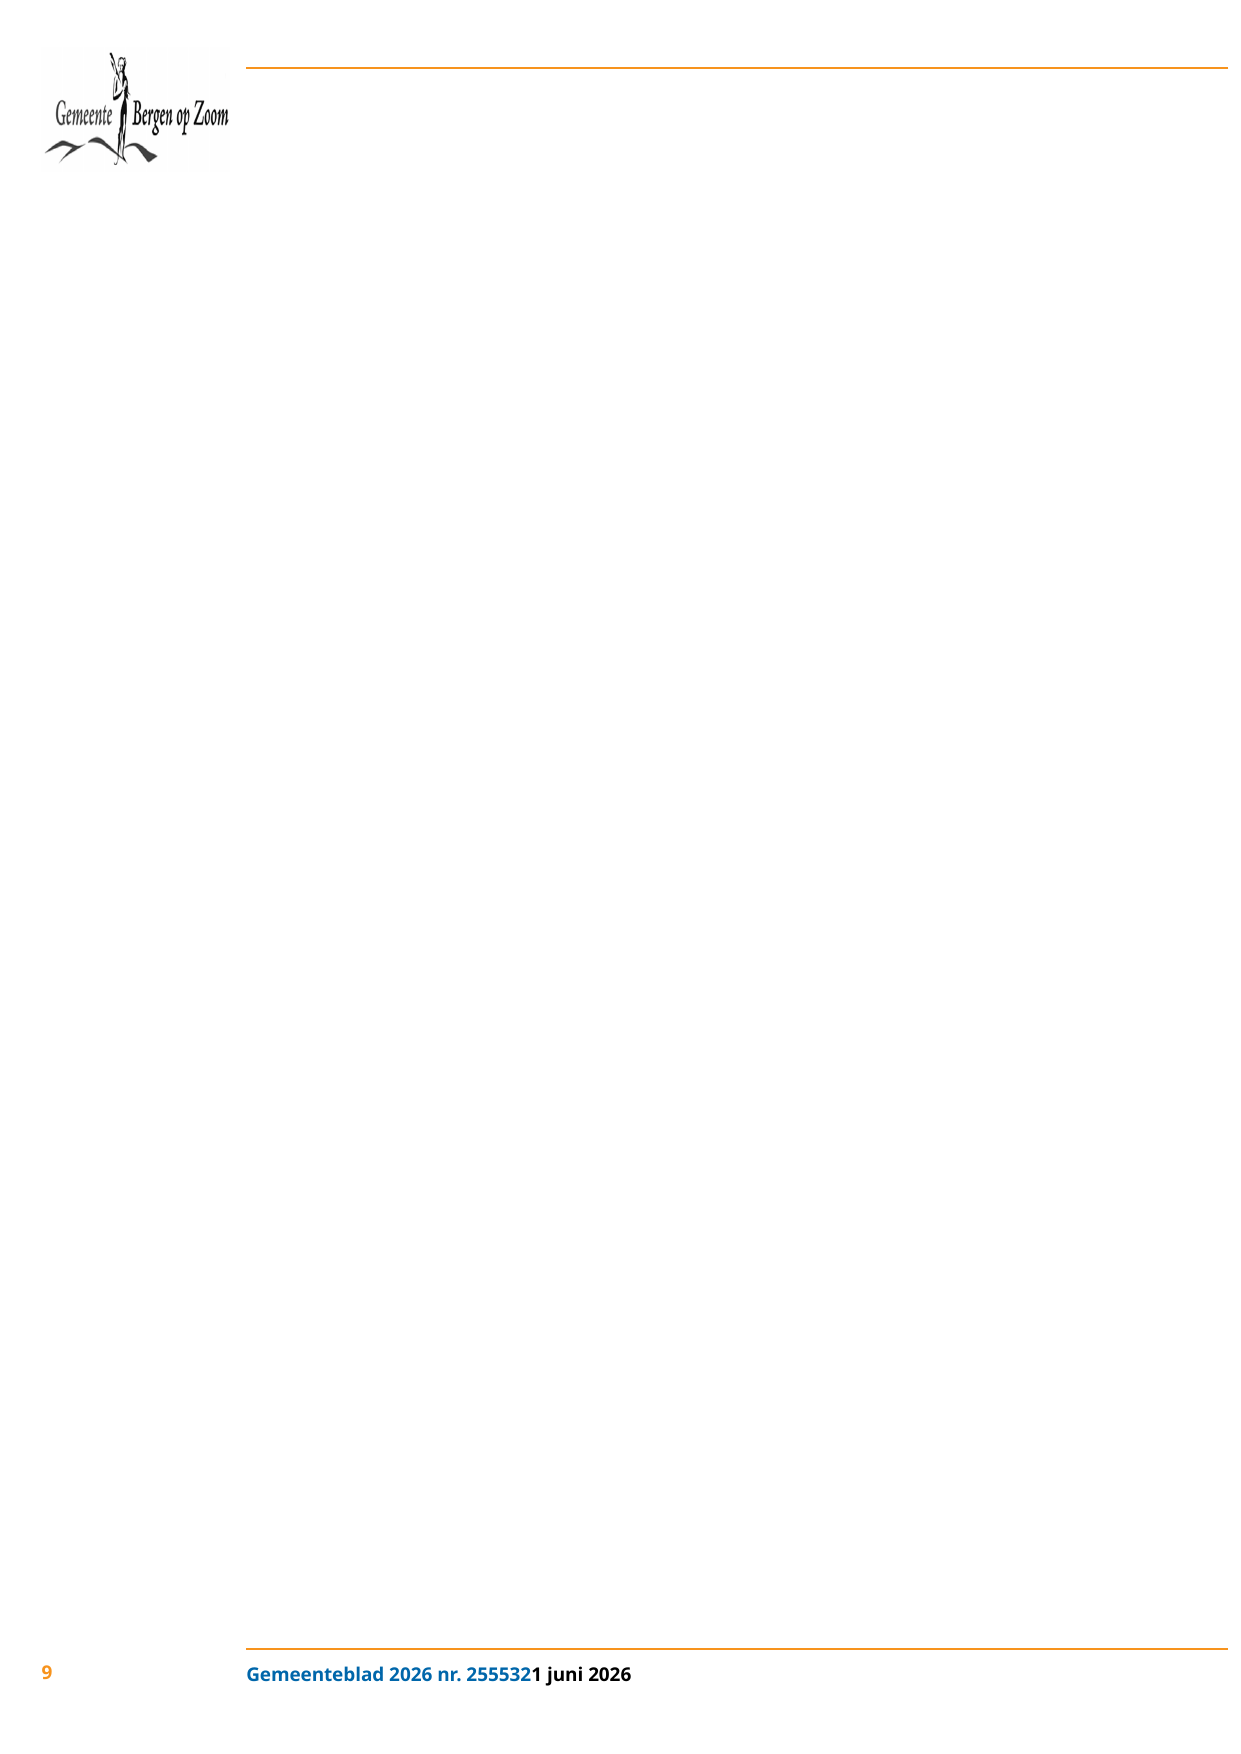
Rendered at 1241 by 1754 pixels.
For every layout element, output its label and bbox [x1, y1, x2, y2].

picture [41, 47, 231, 172]
